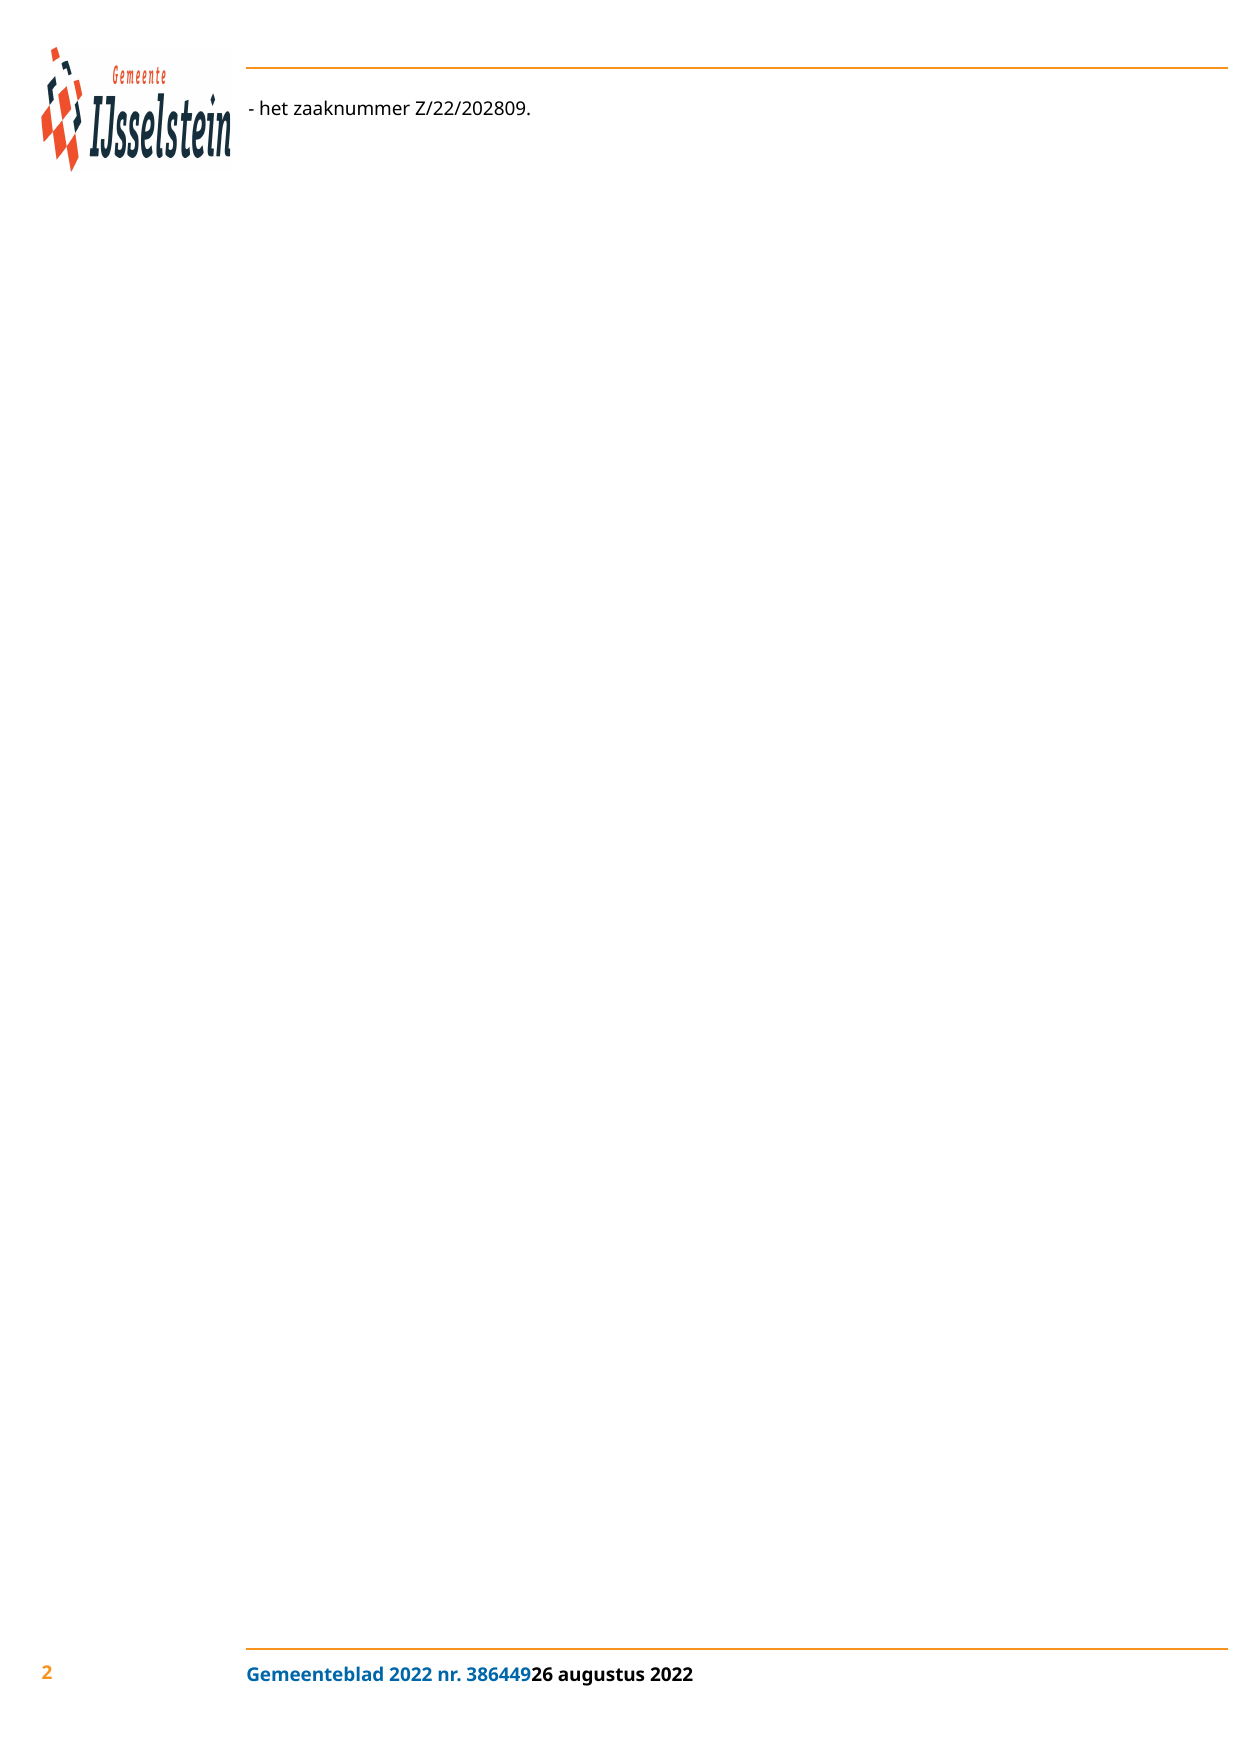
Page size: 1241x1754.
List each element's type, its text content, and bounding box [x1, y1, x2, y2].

text - het zaaknummer Z/22/202809. [248, 95, 1152, 121]
picture [41, 47, 231, 172]
